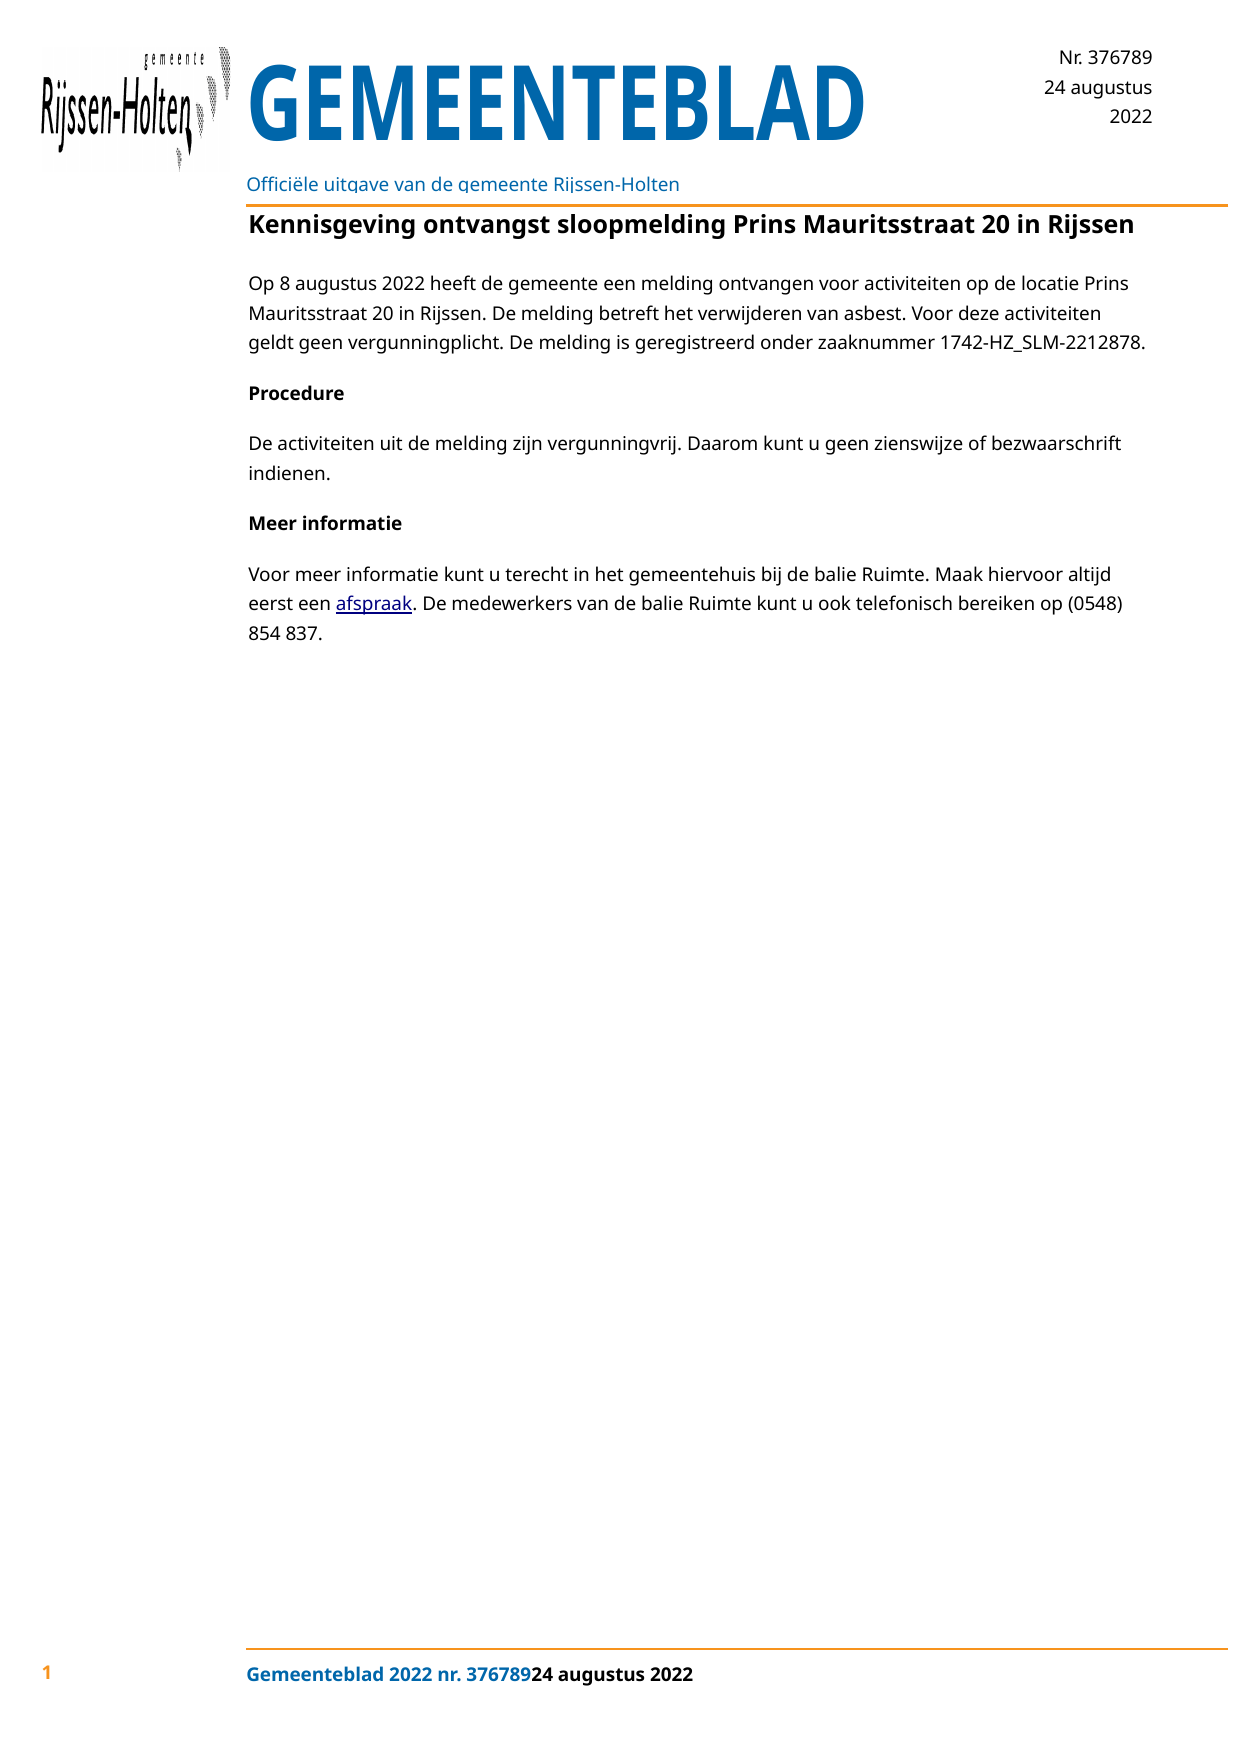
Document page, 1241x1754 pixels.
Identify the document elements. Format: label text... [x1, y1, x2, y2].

text Meer informatie [248, 510, 1152, 536]
text Procedure [248, 380, 1152, 406]
text De activiteiten uit de melding zijn vergunningvrij. Daarom kunt u geen zienswijze of bezwaarschrift indienen. [248, 430, 1152, 486]
text Op 8 augustus 2022 heeft de gemeente een melding ontvangen voor activiteiten op de locatie Prins Mauritsstraat 20 in Rijssen. De melding betreft het verwijderen van asbest. Voor deze activiteiten geldt geen vergunningplicht. De melding is geregistreerd onder zaaknummer 1742-HZ_SLM-2212878. [248, 270, 1152, 355]
text Voor meer informatie kunt u terecht in het gemeentehuis bij de balie Ruimte. Maak hiervoor altijd eerst een afspraak. De medewerkers van de balie Ruimte kunt u ook telefonisch bereiken op (0548) 854 837. [248, 561, 1152, 646]
picture [41, 47, 231, 172]
text Kennisgeving ontvangst sloopmelding Prins Mauritsstraat 20 in Rijssen [248, 207, 1152, 241]
